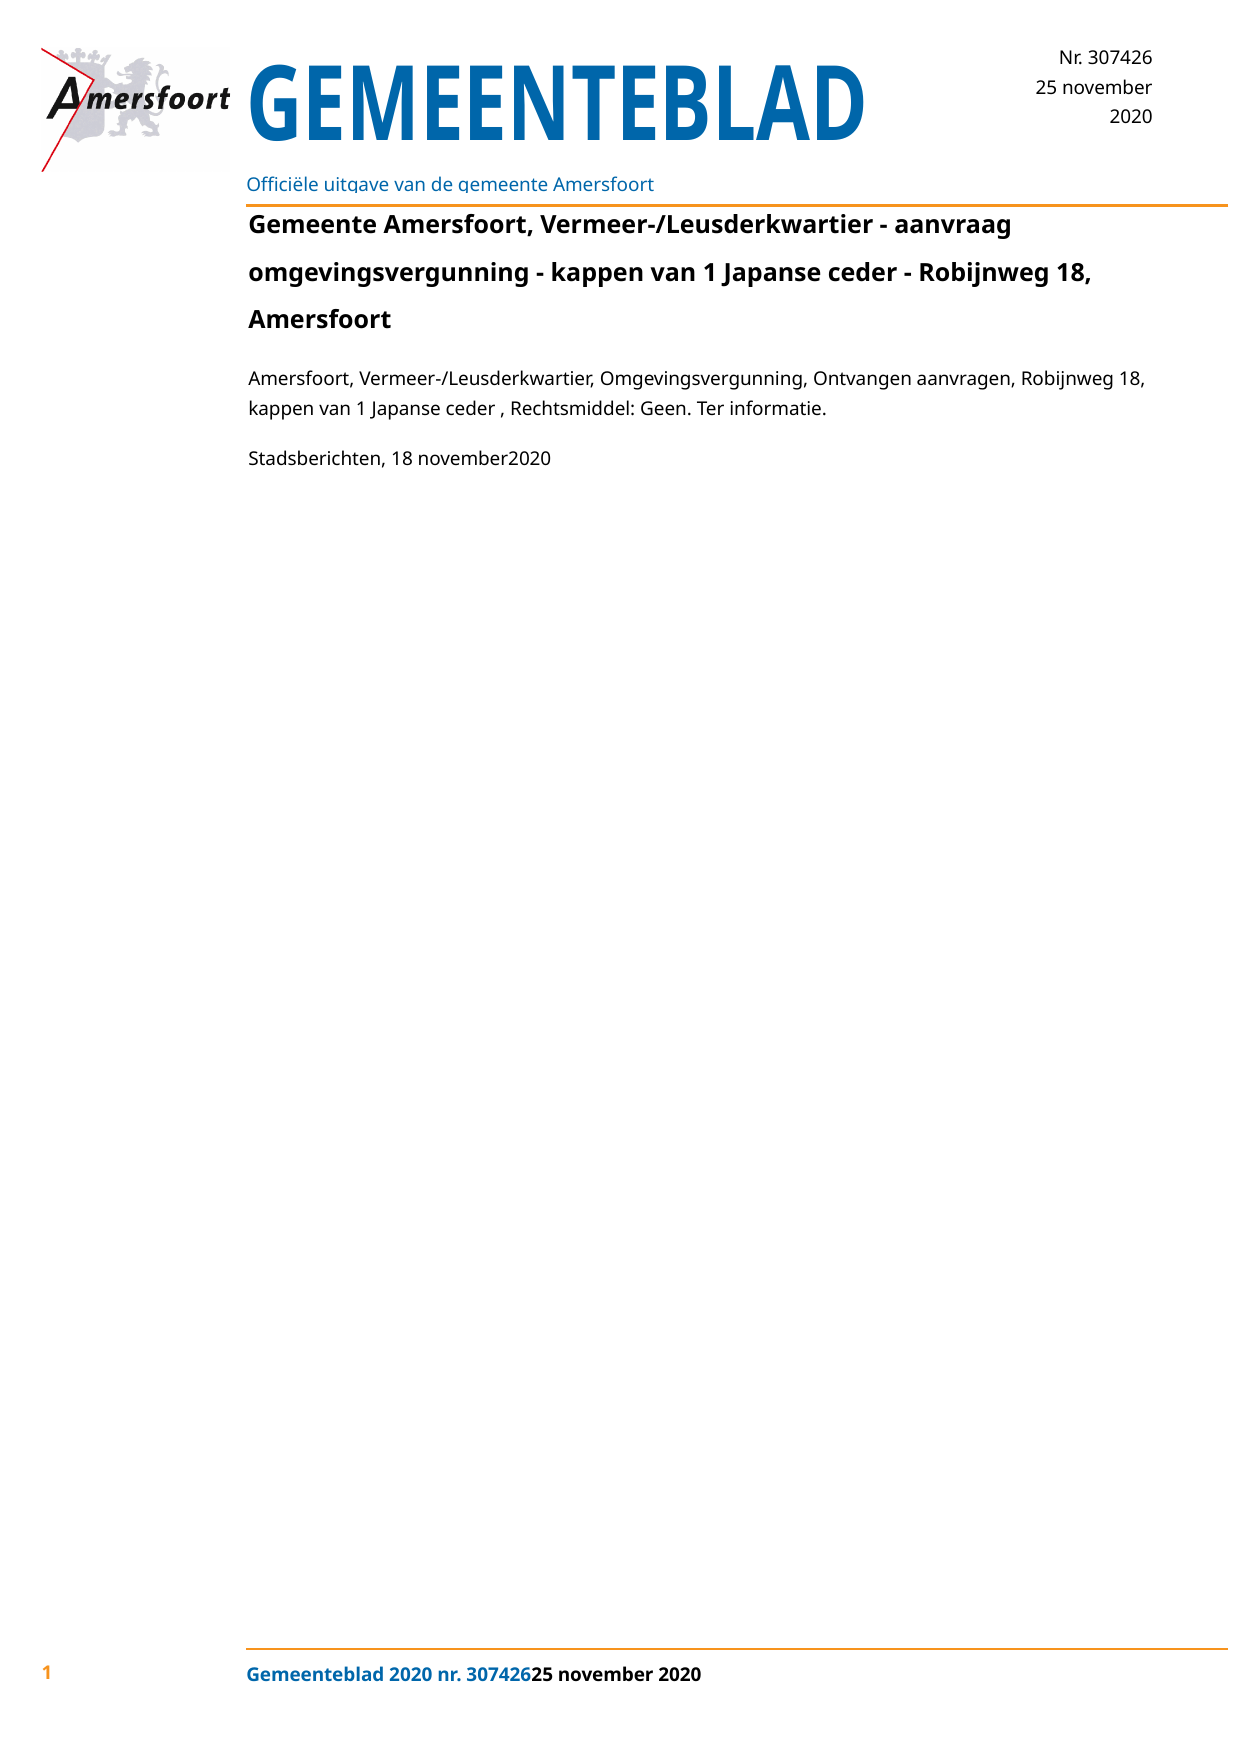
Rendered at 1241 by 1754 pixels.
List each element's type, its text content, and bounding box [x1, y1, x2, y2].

text Stadsberichten, 18 november2020 [248, 446, 1152, 471]
text Amersfoort, Vermeer-/Leusderkwartier, Omgevingsvergunning, Ontvangen aanvragen, Robijnweg 18, kappen van 1 Japanse ceder , Rechtsmiddel: Geen. Ter informatie. [248, 366, 1152, 421]
picture [41, 47, 231, 172]
text Gemeente Amersfoort, Vermeer-/Leusderkwartier - aanvraag omgevingsvergunning - kappen van 1 Japanse ceder - Robijnweg 18, Amersfoort [248, 207, 1152, 336]
